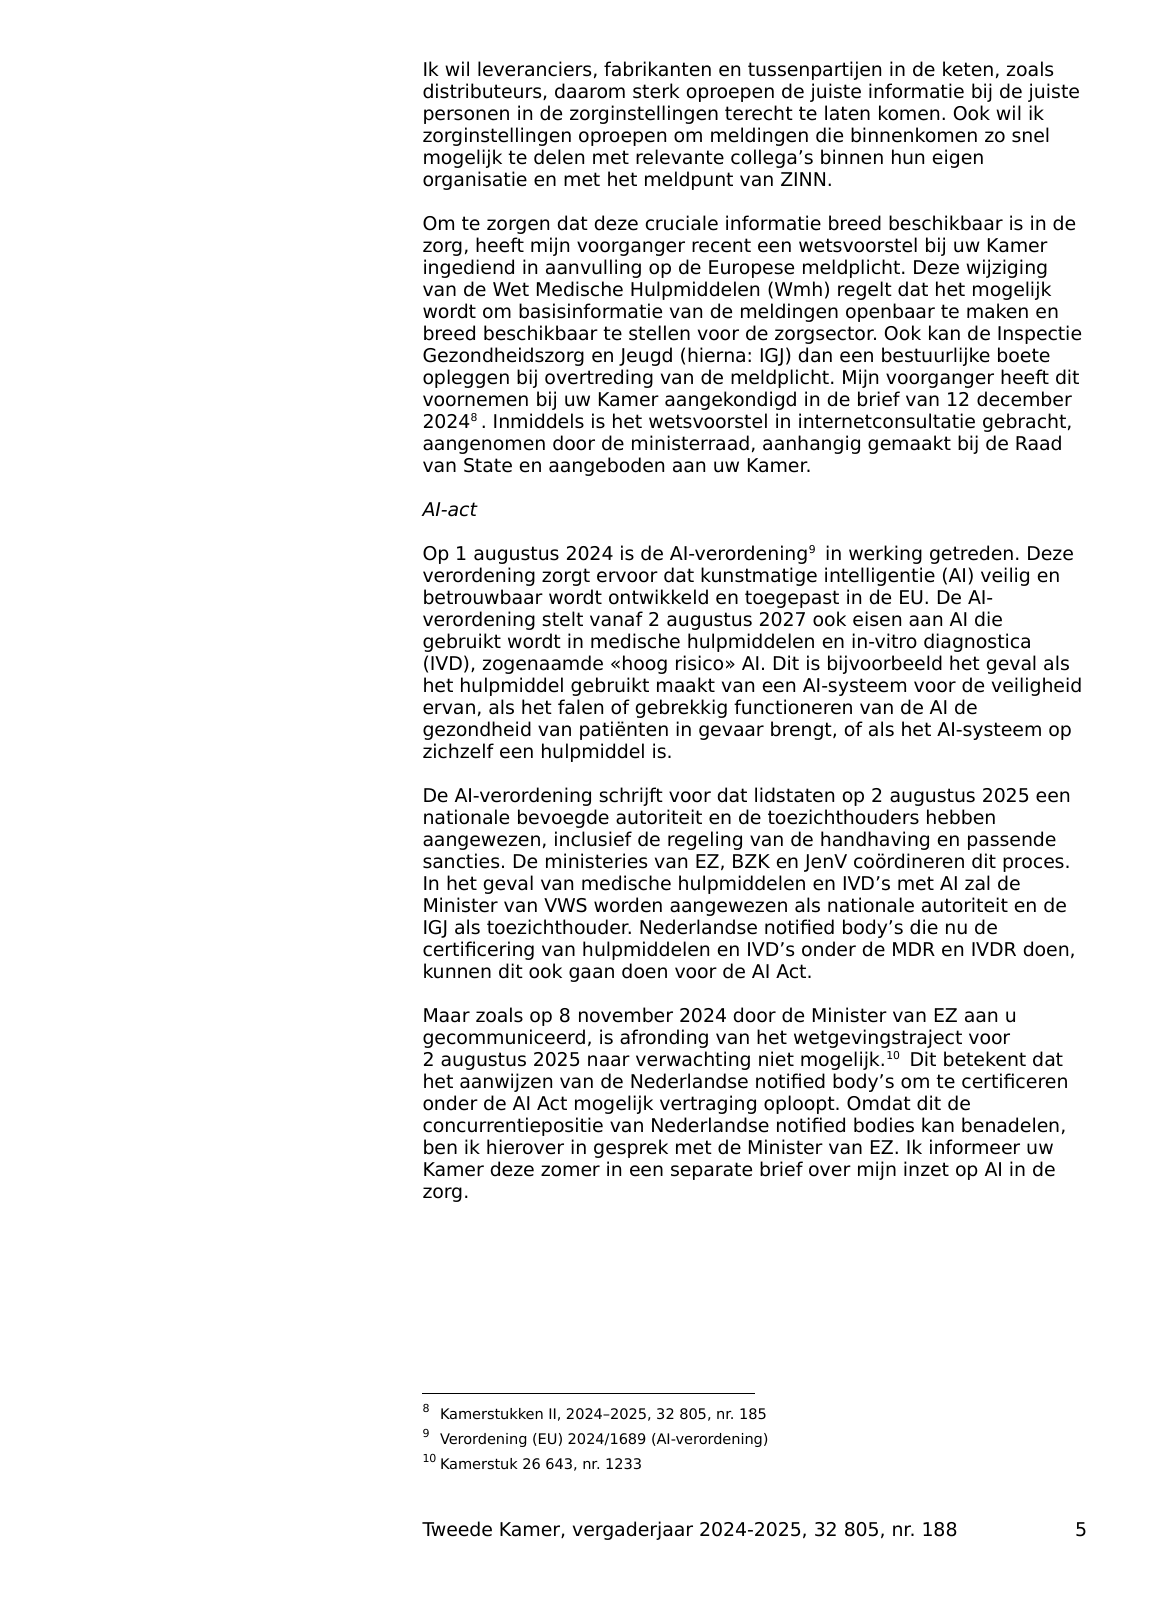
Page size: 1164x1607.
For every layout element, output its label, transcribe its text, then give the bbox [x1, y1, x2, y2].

text Op 1 augustus 2024 is de AI-verordening in werking getreden. Deze verordening zorgt ervoor dat kunstmatige intelligentie (AI) veilig en betrouwbaar wordt ontwikkeld en toegepast in de EU. De AI-verordening stelt vanaf 2 augustus 2027 ook eisen aan AI die gebruikt wordt in medische hulpmiddelen en in-vitro diagnostica (IVD), zogenaamde «hoog risico» AI. Dit is bijvoorbeeld het geval als het hulpmiddel gebruikt maakt van een AI-systeem voor de veiligheid ervan, als het falen of gebrekkig functioneren van de AI de gezondheid van patiënten in gevaar brengt, of als het AI-systeem op zichzelf een hulpmiddel is. [422, 543, 1087, 763]
text Ik wil leveranciers, fabrikanten en tussenpartijen in de keten, zoals distributeurs, daarom sterk oproepen de juiste informatie bij de juiste personen in de zorginstellingen terecht te laten komen. Ook wil ik zorginstellingen oproepen om meldingen die binnenkomen zo snel mogelijk te delen met relevante collega’s binnen hun eigen organisatie en met het meldpunt van ZINN. [422, 59, 1087, 191]
text Kamerstuk 26 643, nr. 1233 [422, 1452, 1087, 1474]
subtitle AI-act [422, 499, 1087, 521]
text Om te zorgen dat deze cruciale informatie breed beschikbaar is in de zorg, heeft mijn voorganger recent een wetsvoorstel bij uw Kamer ingediend in aanvulling op de Europese meldplicht. Deze wijziging van de Wet Medische Hulpmiddelen (Wmh) regelt dat het mogelijk wordt om basisinformatie van de meldingen openbaar te maken en breed beschikbaar te stellen voor de zorgsector. Ook kan de Inspectie Gezondheidszorg en Jeugd (hierna: IGJ) dan een bestuurlijke boete opleggen bij overtreding van de meldplicht. Mijn voorganger heeft dit voornemen bij uw Kamer aangekondigd in de brief van 12 december 2024. Inmiddels is het wetsvoorstel in internetconsultatie gebracht, aangenomen door de ministerraad, aanhangig gemaakt bij de Raad van State en aangeboden aan uw Kamer. [422, 213, 1087, 477]
text Maar zoals op 8 november 2024 door de Minister van EZ aan u gecommuniceerd, is afronding van het wetgevingstraject voor 2 augustus 2025 naar verwachting niet mogelijk. Dit betekent dat het aanwijzen van de Nederlandse notified body’s om te certificeren onder de AI Act mogelijk vertraging oploopt. Omdat dit de concurrentiepositie van Nederlandse notified bodies kan benadelen, ben ik hierover in gesprek met de Minister van EZ. Ik informeer uw Kamer deze zomer in een separate brief over mijn inzet op AI in de zorg. [422, 1005, 1087, 1203]
text Verordening (EU) 2024/1689 (AI-verordening) [422, 1427, 1087, 1449]
text Kamerstukken II, 2024–2025, 32 805, nr. 185 [422, 1402, 1087, 1424]
text De AI-verordening schrijft voor dat lidstaten op 2 augustus 2025 een nationale bevoegde autoriteit en de toezichthouders hebben aangewezen, inclusief de regeling van de handhaving en passende sancties. De ministeries van EZ, BZK en JenV coördineren dit proces. In het geval van medische hulpmiddelen en IVD’s met AI zal de Minister van VWS worden aangewezen als nationale autoriteit en de IGJ als toezichthouder. Nederlandse notified body’s die nu de certificering van hulpmiddelen en IVD’s onder de MDR en IVDR doen, kunnen dit ook gaan doen voor de AI Act. [422, 785, 1087, 983]
